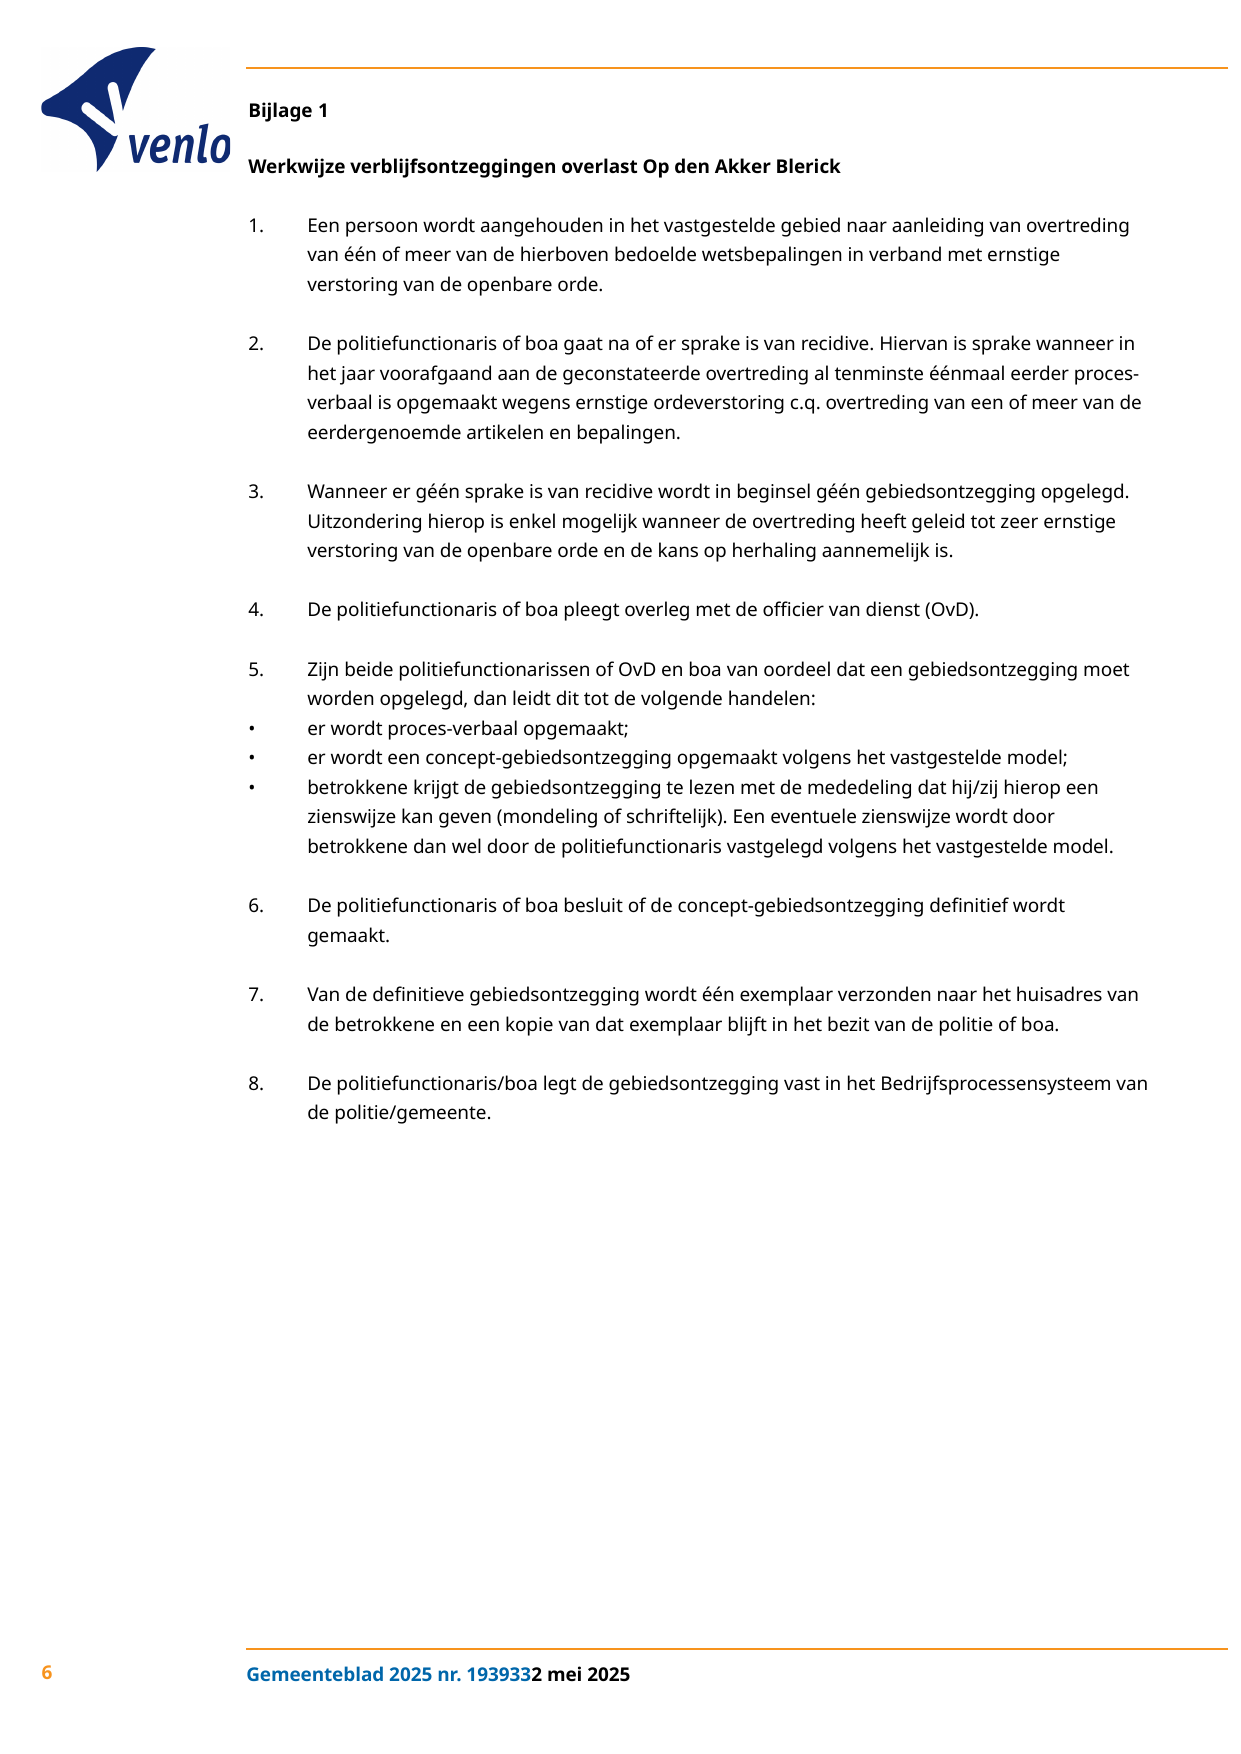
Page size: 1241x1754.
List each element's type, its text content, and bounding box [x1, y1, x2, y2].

list er wordt proces-verbaal opgemaakt; [248, 715, 1152, 741]
list er wordt een concept-gebiedsontzegging opgemaakt volgens het vastgestelde model; [248, 744, 1152, 770]
list De politiefunctionaris of boa besluit of de concept-gebiedsontzegging definitief wordt gemaakt. [248, 892, 1152, 948]
list Zijn beide politiefunctionarissen of OvD en boa van oordeel dat een gebiedsontzegging moet worden opgelegd, dan leidt dit tot de volgende handelen: [248, 656, 1152, 711]
list De politiefunctionaris of boa gaat na of er sprake is van recidive. Hiervan is sprake wanneer in het jaar voorafgaand aan de geconstateerde overtreding al tenminste éénmaal eerder proces-verbaal is opgemaakt wegens ernstige ordeverstoring c.q. overtreding van een of meer van de eerdergenoemde artikelen en bepalingen. [248, 330, 1152, 445]
picture [41, 47, 231, 172]
list Wanneer er géén sprake is van recidive wordt in beginsel géén gebiedsontzegging opgelegd. Uitzondering hierop is enkel mogelijk wanneer de overtreding heeft geleid tot zeer ernstige verstoring van de openbare orde en de kans op herhaling aannemelijk is. [248, 478, 1152, 563]
list betrokkene krijgt de gebiedsontzegging te lezen met de mededeling dat hij/zij hierop een zienswijze kan geven (mondeling of schriftelijk). Een eventuele zienswijze wordt door betrokkene dan wel door de politiefunctionaris vastgelegd volgens het vastgestelde model. [248, 774, 1152, 859]
text Werkwijze verblijfsontzeggingen overlast Op den Akker Blerick [248, 153, 1152, 179]
list Van de definitieve gebiedsontzegging wordt één exemplaar verzonden naar het huisadres van de betrokkene en een kopie van dat exemplaar blijft in het bezit van de politie of boa. [248, 981, 1152, 1037]
list Een persoon wordt aangehouden in het vastgestelde gebied naar aanleiding van overtreding van één of meer van de hierboven bedoelde wetsbepalingen in verband met ernstige verstoring van de openbare orde. [248, 212, 1152, 297]
text Bijlage 1 [248, 95, 1152, 123]
list De politiefunctionaris of boa pleegt overleg met de officier van dienst (OvD). [248, 597, 1152, 622]
list De politiefunctionaris/boa legt de gebiedsontzegging vast in het Bedrijfsprocessensysteem van de politie/gemeente. [248, 1070, 1152, 1125]
